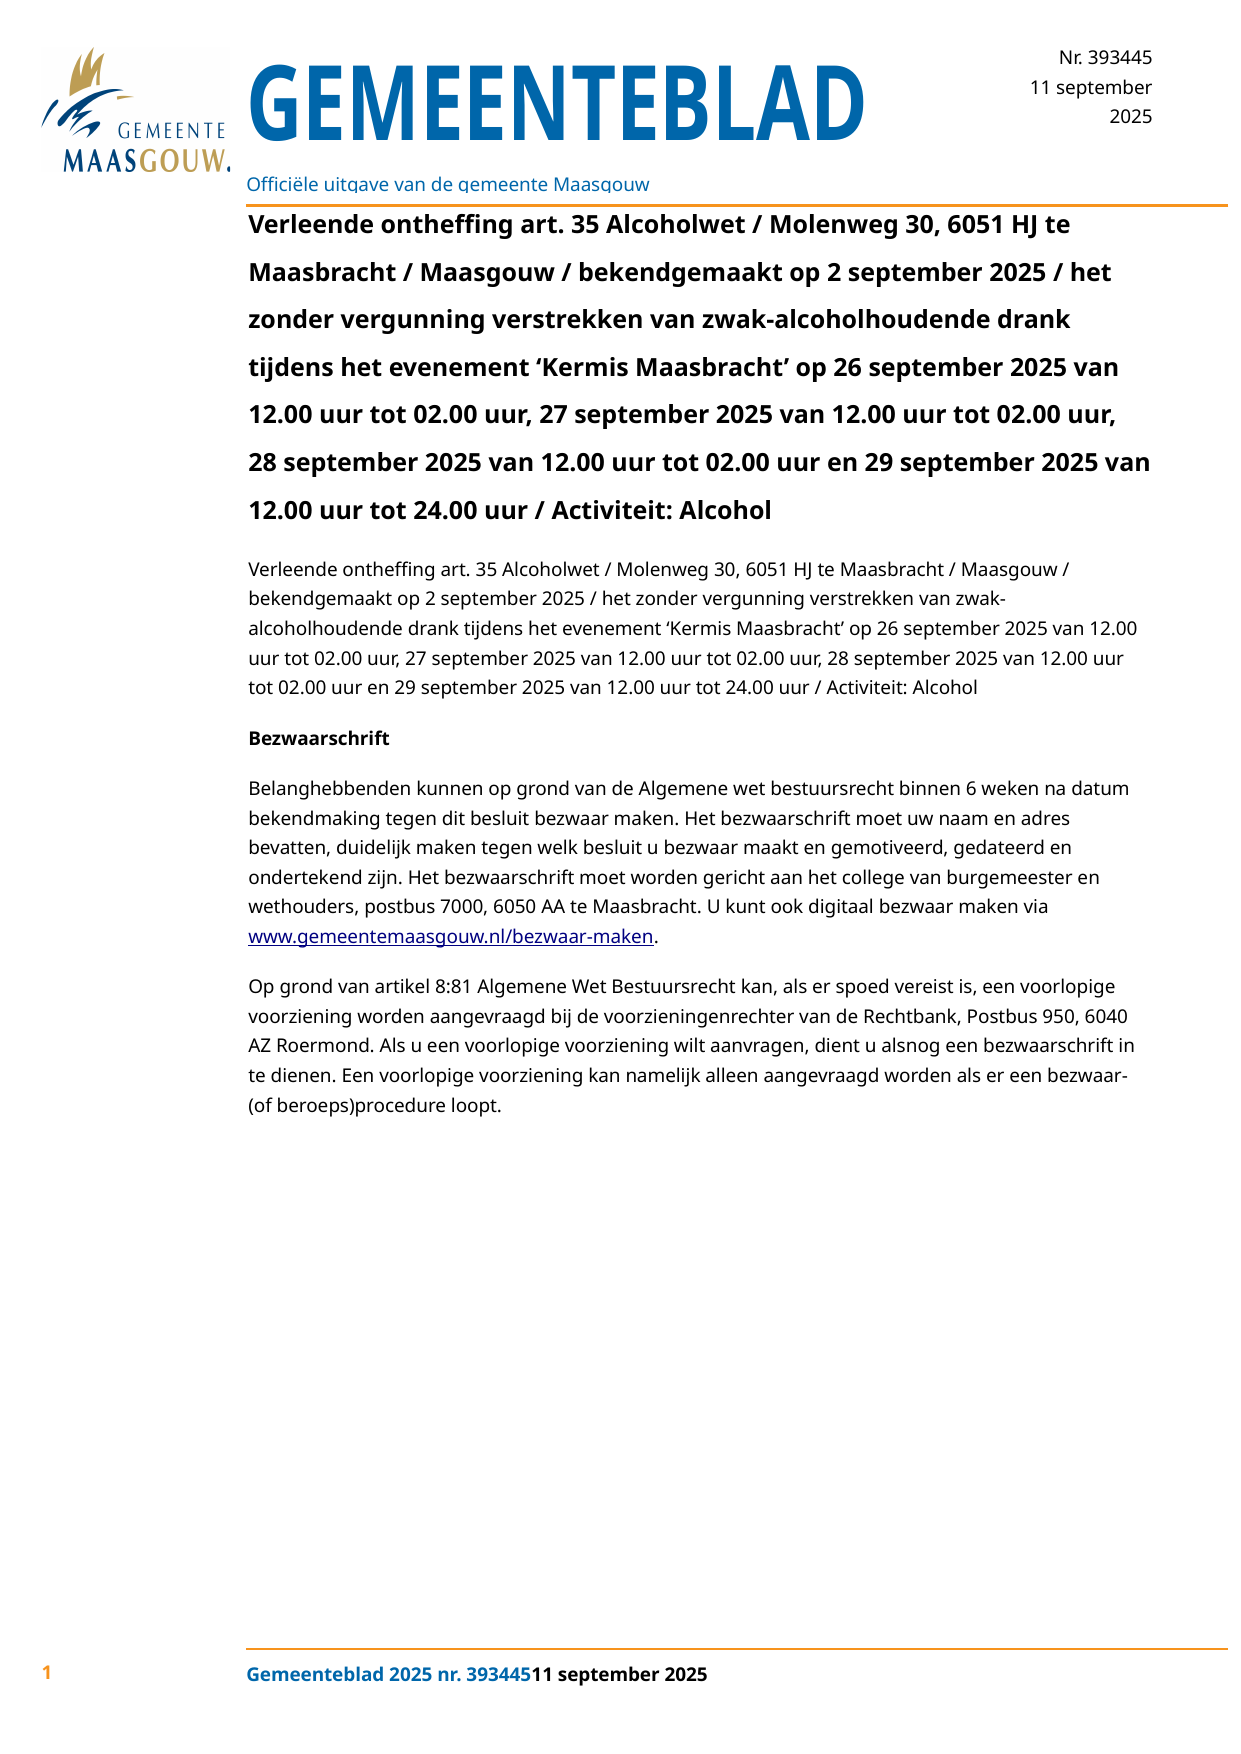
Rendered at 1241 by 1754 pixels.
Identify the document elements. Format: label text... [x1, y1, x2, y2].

picture [41, 47, 231, 172]
text Verleende ontheffing art. 35 Alcoholwet / Molenweg 30, 6051 HJ te Maasbracht / Maasgouw / bekendgemaakt op 2 september 2025 / het zonder vergunning verstrekken van zwak-alcoholhoudende drank tijdens het evenement ‘Kermis Maasbracht’ op 26 september 2025 van 12.00 uur tot 02.00 uur, 27 september 2025 van 12.00 uur tot 02.00 uur, 28 september 2025 van 12.00 uur tot 02.00 uur en 29 september 2025 van 12.00 uur tot 24.00 uur / Activiteit: Alcohol [248, 207, 1152, 526]
text Op grond van artikel 8:81 Algemene Wet Bestuursrecht kan, als er spoed vereist is, een voorlopige voorziening worden aangevraagd bij de voorzieningenrechter van de Rechtbank, Postbus 950, 6040 AZ Roermond. Als u een voorlopige voorziening wilt aanvragen, dient u alsnog een bezwaarschrift in te dienen. Een voorlopige voorziening kan namelijk alleen aangevraagd worden als er een bezwaar- (of beroeps)procedure loopt. [248, 973, 1152, 1117]
text Verleende ontheffing art. 35 Alcoholwet / Molenweg 30, 6051 HJ te Maasbracht / Maasgouw / bekendgemaakt op 2 september 2025 / het zonder vergunning verstrekken van zwak-alcoholhoudende drank tijdens het evenement ‘Kermis Maasbracht’ op 26 september 2025 van 12.00 uur tot 02.00 uur, 27 september 2025 van 12.00 uur tot 02.00 uur, 28 september 2025 van 12.00 uur tot 02.00 uur en 29 september 2025 van 12.00 uur tot 24.00 uur / Activiteit: Alcohol [248, 556, 1152, 700]
text Belanghebbenden kunnen op grond van de Algemene wet bestuursrecht binnen 6 weken na datum bekendmaking tegen dit besluit bezwaar maken. Het bezwaarschrift moet uw naam en adres bevatten, duidelijk maken tegen welk besluit u bezwaar maakt en gemotiveerd, gedateerd en ondertekend zijn. Het bezwaarschrift moet worden gericht aan het college van burgemeester en wethouders, postbus 7000, 6050 AA te Maasbracht. U kunt ook digitaal bezwaar maken via www.gemeentemaasgouw.nl/bezwaar-maken. [248, 775, 1152, 949]
text Bezwaarschrift [248, 725, 1152, 750]
